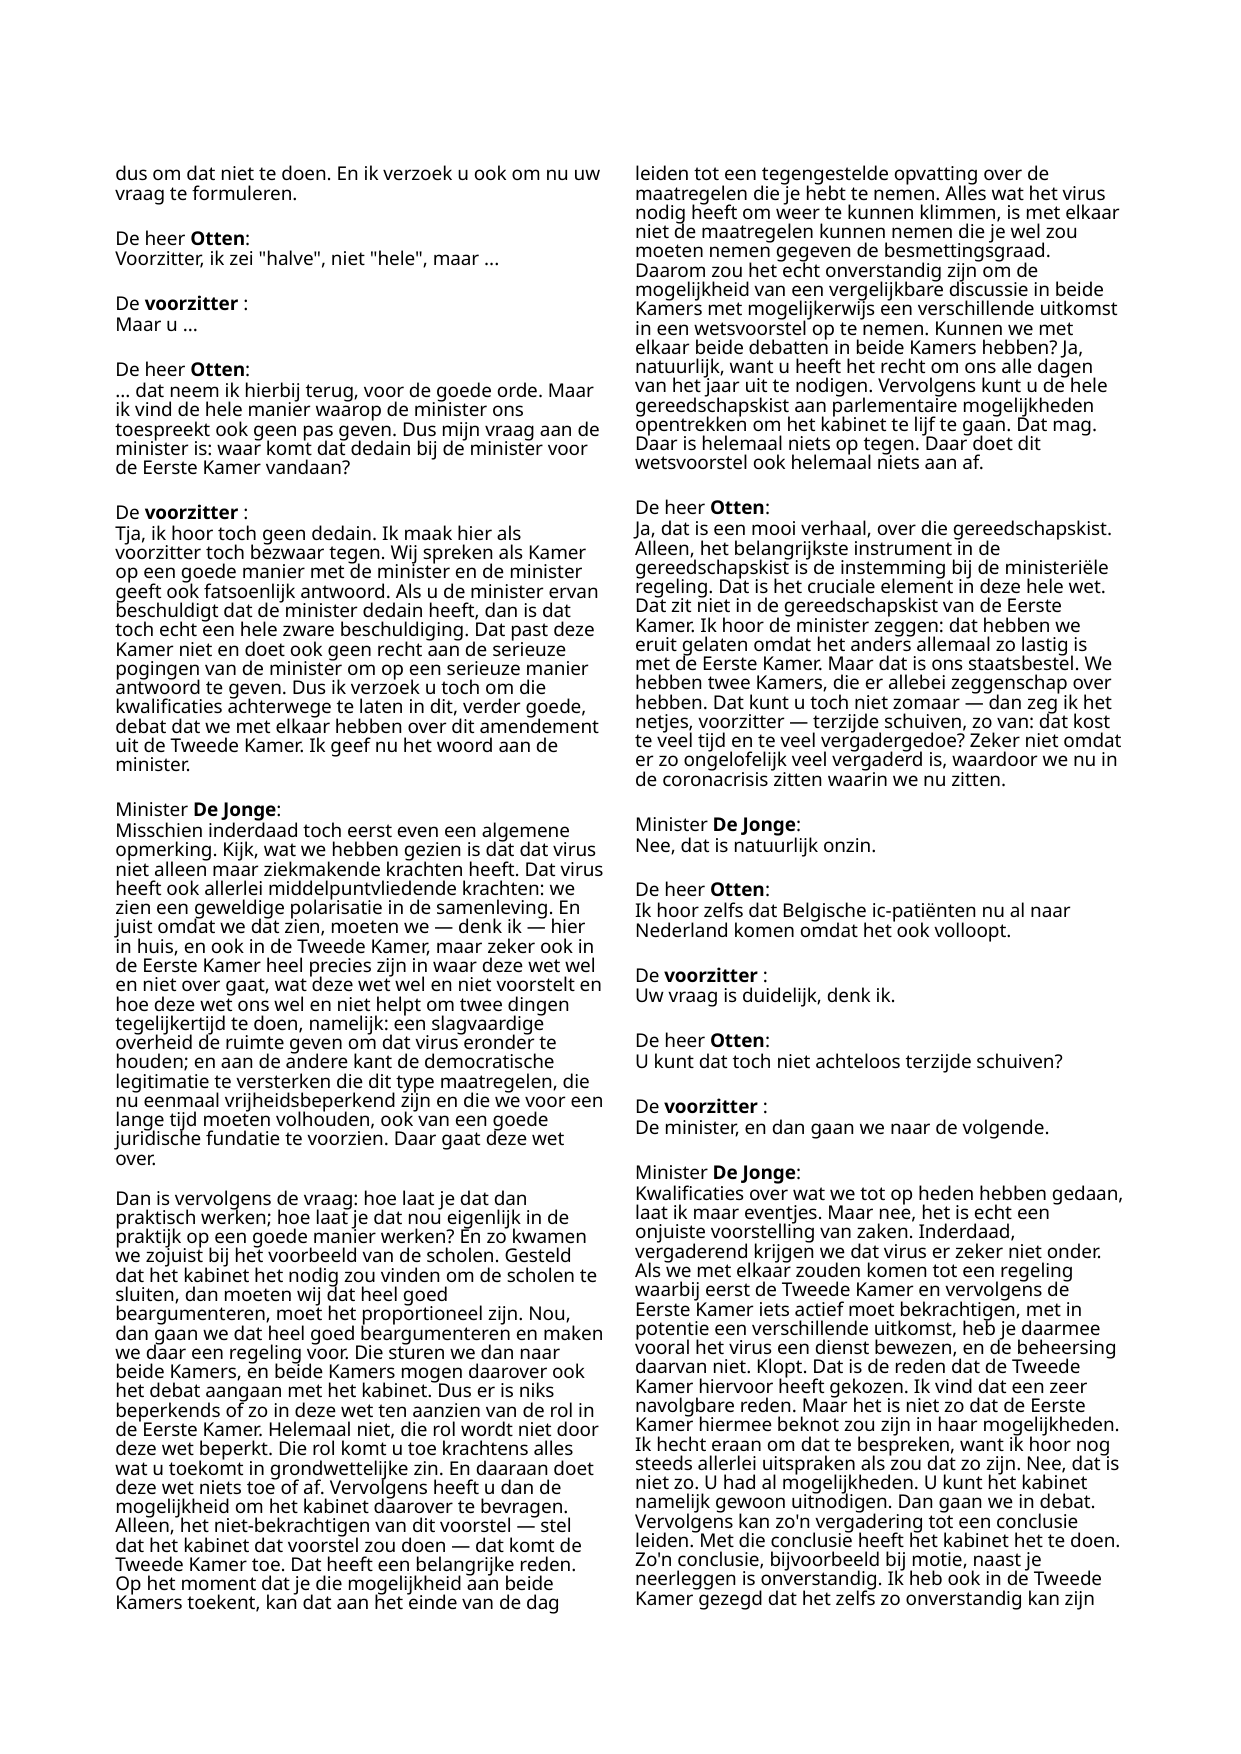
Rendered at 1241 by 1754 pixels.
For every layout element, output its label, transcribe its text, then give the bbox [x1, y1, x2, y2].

text De heer Otten: [115, 225, 605, 250]
text dus om dat niet te doen. En ik verzoek u ook om nu uw vraag te formuleren. [115, 165, 605, 204]
text De minister, en dan gaan we naar de volgende. [635, 1119, 1125, 1138]
text Nee, dat is natuurlijk onzin. [635, 837, 1125, 856]
text leiden tot een tegengestelde opvatting over de maatregelen die je hebt te nemen. Alles wat het virus nodig heeft om weer te kunnen klimmen, is met elkaar niet de maatregelen kunnen nemen die je wel zou moeten nemen gegeven de besmettingsgraad. Daarom zou het echt onverstandig zijn om de mogelijkheid van een vergelijkbare discussie in beide Kamers met mogelijkerwijs een verschillende uitkomst in een wetsvoorstel op te nemen. Kunnen we met elkaar beide debatten in beide Kamers hebben? Ja, natuurlijk, want u heeft het recht om ons alle dagen van het jaar uit te nodigen. Vervolgens kunt u de hele gereedschapskist aan parlementaire mogelijkheden opentrekken om het kabinet te lijf te gaan. Dat mag. Daar is helemaal niets op tegen. Daar doet dit wetsvoorstel ook helemaal niets aan af. [635, 165, 1125, 474]
text Minister De Jonge: [635, 811, 1125, 837]
text ... dat neem ik hierbij terug, voor de goede orde. Maar ik vind de hele manier waarop de minister ons toespreekt ook geen pas geven. Dus mijn vraag aan de minister is: waar komt dat dedain bij de minister voor de Eerste Kamer vandaan? [115, 382, 605, 478]
text Ik hoor zelfs dat Belgische ic-patiënten nu al naar Nederland komen omdat het ook volloopt. [635, 902, 1125, 941]
text Ja, dat is een mooi verhaal, over die gereedschapskist. Alleen, het belangrijkste instrument in de gereedschapskist is de instemming bij de ministeriële regeling. Dat is het cruciale element in deze hele wet. Dat zit niet in de gereedschapskist van de Eerste Kamer. Ik hoor de minister zeggen: dat hebben we eruit gelaten omdat het anders allemaal zo lastig is met de Eerste Kamer. Maar dat is ons staatsbestel. We hebben twee Kamers, die er allebei zeggenschap over hebben. Dat kunt u toch niet zomaar — dan zeg ik het netjes, voorzitter — terzijde schuiven, zo van: dat kost te veel tijd en te veel vergadergedoe? Zeker niet omdat er zo ongelofelijk veel vergaderd is, waardoor we nu in de coronacrisis zitten waarin we nu zitten. [635, 520, 1125, 790]
text De heer Otten: [635, 877, 1125, 902]
text De voorzitter : [635, 962, 1125, 987]
text Minister De Jonge: [115, 796, 605, 822]
text Dan is vervolgens de vraag: hoe laat je dat dan praktisch werken; hoe laat je dat nou eigenlijk in de praktijk op een goede manier werken? En zo kwamen we zojuist bij het voorbeeld van de scholen. Gesteld dat het kabinet het nodig zou vinden om de scholen te sluiten, dan moeten wij dat heel goed beargumenteren, moet het proportioneel zijn. Nou, dan gaan we dat heel goed beargumenteren en maken we daar een regeling voor. Die sturen we dan naar beide Kamers, en beide Kamers mogen daarover ook het debat aangaan met het kabinet. Dus er is niks beperkends of zo in deze wet ten aanzien van de rol in de Eerste Kamer. Helemaal niet, die rol wordt niet door deze wet beperkt. Die rol komt u toe krachtens alles wat u toekomt in grondwettelijke zin. En daaraan doet deze wet niets toe of af. Vervolgens heeft u dan de mogelijkheid om het kabinet daarover te bevragen. Alleen, het niet-bekrachtigen van dit voorstel — stel dat het kabinet dat voorstel zou doen — dat komt de Tweede Kamer toe. Dat heeft een belangrijke reden. Op het moment dat je die mogelijkheid aan beide Kamers toekent, kan dat aan het einde van de dag [115, 1190, 605, 1614]
text Uw vraag is duidelijk, denk ik. [635, 987, 1125, 1007]
text Tja, ik hoor toch geen dedain. Ik maak hier als voorzitter toch bezwaar tegen. Wij spreken als Kamer op een goede manier met de minister en de minister geeft ook fatsoenlijk antwoord. Als u de minister ervan beschuldigt dat de minister dedain heeft, dan is dat toch echt een hele zware beschuldiging. Dat past deze Kamer niet en doet ook geen recht aan de serieuze pogingen van de minister om op een serieuze manier antwoord te geven. Dus ik verzoek u toch om die kwalificaties achterwege te laten in dit, verder goede, debat dat we met elkaar hebben over dit amendement uit de Tweede Kamer. Ik geef nu het woord aan de minister. [115, 525, 605, 776]
text Misschien inderdaad toch eerst even een algemene opmerking. Kijk, wat we hebben gezien is dat dat virus niet alleen maar ziekmakende krachten heeft. Dat virus heeft ook allerlei middelpuntvliedende krachten: we zien een geweldige polarisatie in de samenleving. En juist omdat we dat zien, moeten we — denk ik — hier in huis, en ook in de Tweede Kamer, maar zeker ook in de Eerste Kamer heel precies zijn in waar deze wet wel en niet over gaat, wat deze wet wel en niet voorstelt en hoe deze wet ons wel en niet helpt om twee dingen tegelijkertijd te doen, namelijk: een slagvaardige overheid de ruimte geven om dat virus eronder te houden; en aan de andere kant de democratische legitimatie te versterken die dit type maatregelen, die nu eenmaal vrijheidsbeperkend zijn en die we voor een lange tijd moeten volhouden, ook van een goede juridische fundatie te voorzien. Daar gaat deze wet over. [115, 822, 605, 1169]
text De heer Otten: [635, 494, 1125, 520]
text De voorzitter : [115, 291, 605, 316]
text De voorzitter : [115, 499, 605, 525]
text Voorzitter, ik zei "halve", niet "hele", maar ... [115, 250, 605, 270]
text Minister De Jonge: [635, 1159, 1125, 1185]
text Maar u ... [115, 316, 605, 336]
text De voorzitter : [635, 1093, 1125, 1119]
text De heer Otten: [115, 356, 605, 382]
text De heer Otten: [635, 1028, 1125, 1053]
text U kunt dat toch niet achteloos terzijde schuiven? [635, 1053, 1125, 1073]
text Kwalificaties over wat we tot op heden hebben gedaan, laat ik maar eventjes. Maar nee, het is echt een onjuiste voorstelling van zaken. Inderdaad, vergaderend krijgen we dat virus er zeker niet onder. Als we met elkaar zouden komen tot een regeling waarbij eerst de Tweede Kamer en vervolgens de Eerste Kamer iets actief moet bekrachtigen, met in potentie een verschillende uitkomst, heb je daarmee vooral het virus een dienst bewezen, en de beheersing daarvan niet. Klopt. Dat is de reden dat de Tweede Kamer hiervoor heeft gekozen. Ik vind dat een zeer navolgbare reden. Maar het is niet zo dat de Eerste Kamer hiermee beknot zou zijn in haar mogelijkheden. Ik hecht eraan om dat te bespreken, want ik hoor nog steeds allerlei uitspraken als zou dat zo zijn. Nee, dat is niet zo. U had al mogelijkheden. U kunt het kabinet namelijk gewoon uitnodigen. Dan gaan we in debat. Vervolgens kan zo'n vergadering tot een conclusie leiden. Met die conclusie heeft het kabinet het te doen. Zo'n conclusie, bijvoorbeeld bij motie, naast je neerleggen is onverstandig. Ik heb ook in de Tweede Kamer gezegd dat het zelfs zo onverstandig kan zijn [635, 1185, 1125, 1609]
